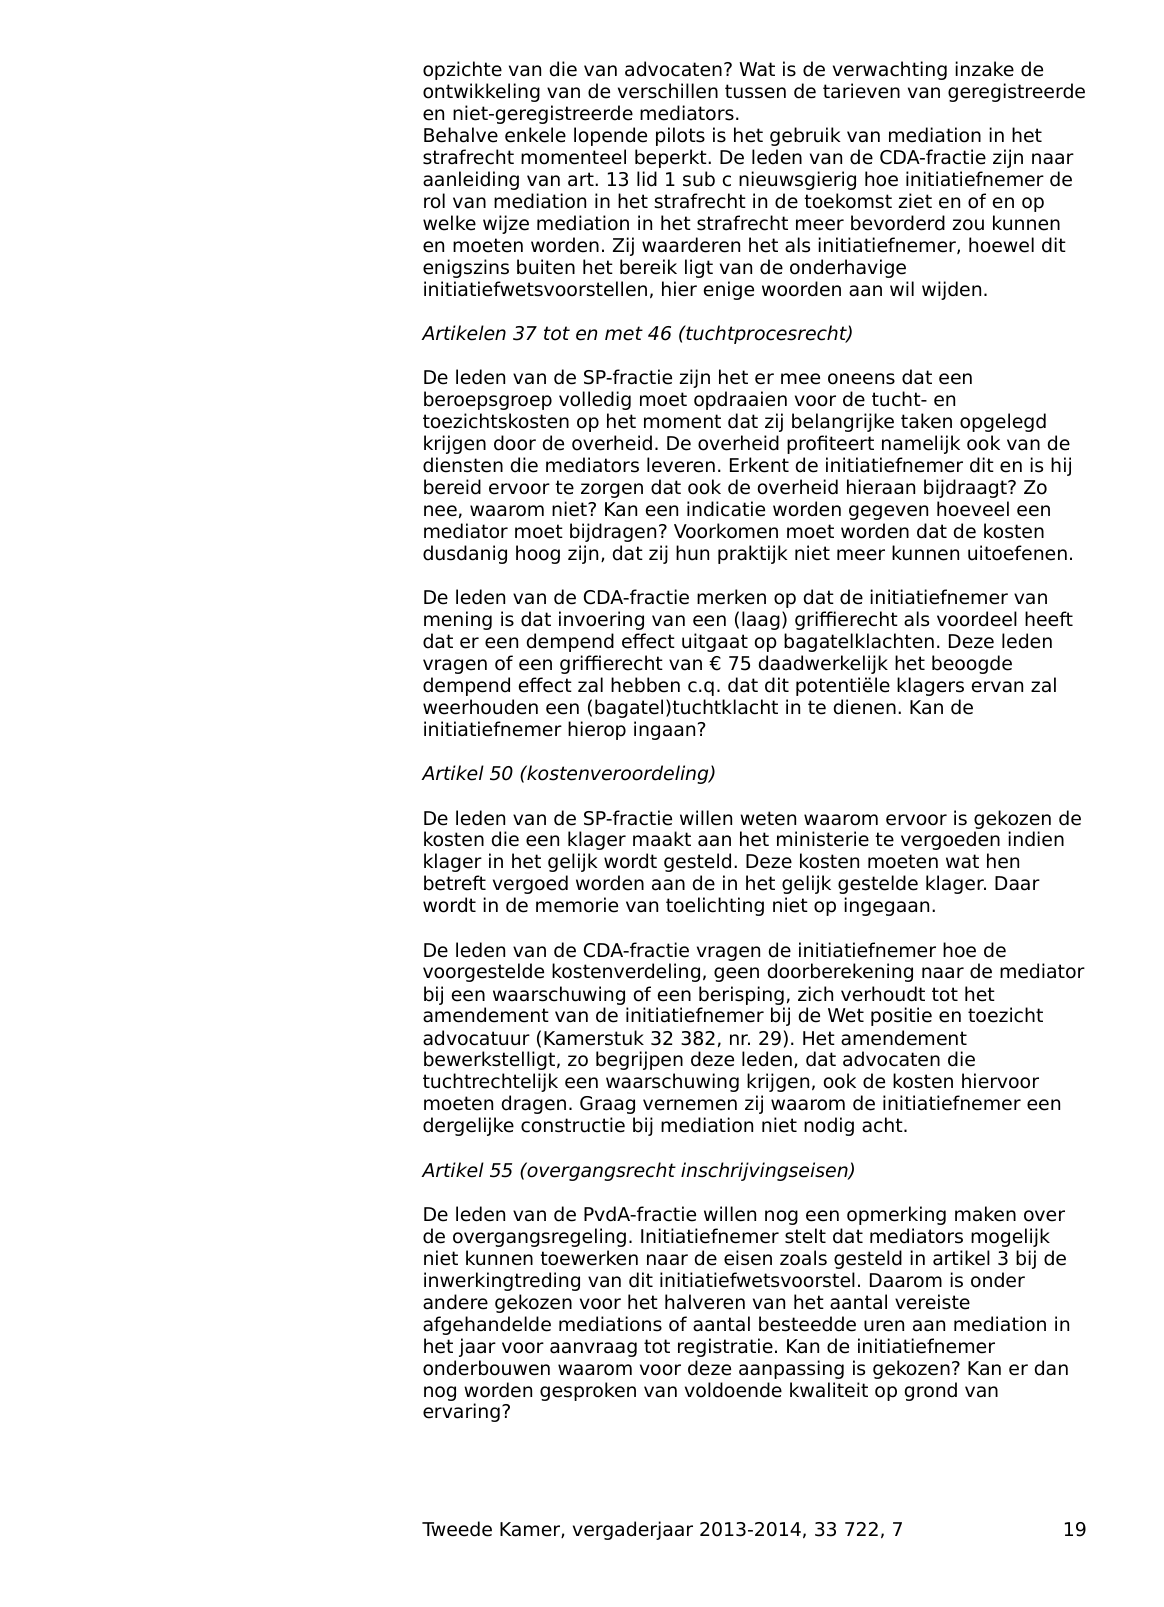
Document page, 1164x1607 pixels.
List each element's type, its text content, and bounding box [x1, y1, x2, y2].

text opzichte van die van advocaten? Wat is de verwachting inzake de ontwikkeling van de verschillen tussen de tarieven van geregistreerde en niet-geregistreerde mediators. [422, 59, 1087, 125]
text De leden van de CDA-fractie merken op dat de initiatiefnemer van mening is dat invoering van een (laag) griffierecht als voordeel heeft dat er een dempend effect uitgaat op bagatelklachten. Deze leden vragen of een griffierecht van € 75 daadwerkelijk het beoogde dempend effect zal hebben c.q. dat dit potentiële klagers ervan zal weerhouden een (bagatel)tuchtklacht in te dienen. Kan de initiatiefnemer hierop ingaan? [422, 587, 1087, 741]
text De leden van de SP-fractie zijn het er mee oneens dat een beroepsgroep volledig moet opdraaien voor de tucht- en toezichtskosten op het moment dat zij belangrijke taken opgelegd krijgen door de overheid. De overheid profiteert namelijk ook van de diensten die mediators leveren. Erkent de initiatiefnemer dit en is hij bereid ervoor te zorgen dat ook de overheid hieraan bijdraagt? Zo nee, waarom niet? Kan een indicatie worden gegeven hoeveel een mediator moet bijdragen? Voorkomen moet worden dat de kosten dusdanig hoog zijn, dat zij hun praktijk niet meer kunnen uitoefenen. [422, 367, 1087, 565]
subtitle Artikel 50 (kostenveroordeling) [422, 763, 1087, 785]
subtitle Artikelen 37 tot en met 46 (tuchtprocesrecht) [422, 323, 1087, 345]
text Behalve enkele lopende pilots is het gebruik van mediation in het strafrecht momenteel beperkt. De leden van de CDA-fractie zijn naar aanleiding van art. 13 lid 1 sub c nieuwsgierig hoe initiatiefnemer de rol van mediation in het strafrecht in de toekomst ziet en of en op welke wijze mediation in het strafrecht meer bevorderd zou kunnen en moeten worden. Zij waarderen het als initiatiefnemer, hoewel dit enigszins buiten het bereik ligt van de onderhavige initiatiefwetsvoorstellen, hier enige woorden aan wil wijden. [422, 125, 1087, 301]
subtitle Artikel 55 (overgangsrecht inschrijvingseisen) [422, 1159, 1087, 1181]
text De leden van de SP-fractie willen weten waarom ervoor is gekozen de kosten die een klager maakt aan het ministerie te vergoeden indien klager in het gelijk wordt gesteld. Deze kosten moeten wat hen betreft vergoed worden aan de in het gelijk gestelde klager. Daar wordt in de memorie van toelichting niet op ingegaan. [422, 807, 1087, 917]
text De leden van de CDA-fractie vragen de initiatiefnemer hoe de voorgestelde kostenverdeling, geen doorberekening naar de mediator bij een waarschuwing of een berisping, zich verhoudt tot het amendement van de initiatiefnemer bij de Wet positie en toezicht advocatuur (Kamerstuk 32 382, nr. 29). Het amendement bewerkstelligt, zo begrijpen deze leden, dat advocaten die tuchtrechtelijk een waarschuwing krijgen, ook de kosten hiervoor moeten dragen. Graag vernemen zij waarom de initiatiefnemer een dergelijke constructie bij mediation niet nodig acht. [422, 939, 1087, 1137]
text De leden van de PvdA-fractie willen nog een opmerking maken over de overgangsregeling. Initiatiefnemer stelt dat mediators mogelijk niet kunnen toewerken naar de eisen zoals gesteld in artikel 3 bij de inwerkingtreding van dit initiatiefwetsvoorstel. Daarom is onder andere gekozen voor het halveren van het aantal vereiste afgehandelde mediations of aantal besteedde uren aan mediation in het jaar voor aanvraag tot registratie. Kan de initiatiefnemer onderbouwen waarom voor deze aanpassing is gekozen? Kan er dan nog worden gesproken van voldoende kwaliteit op grond van ervaring? [422, 1204, 1087, 1423]
